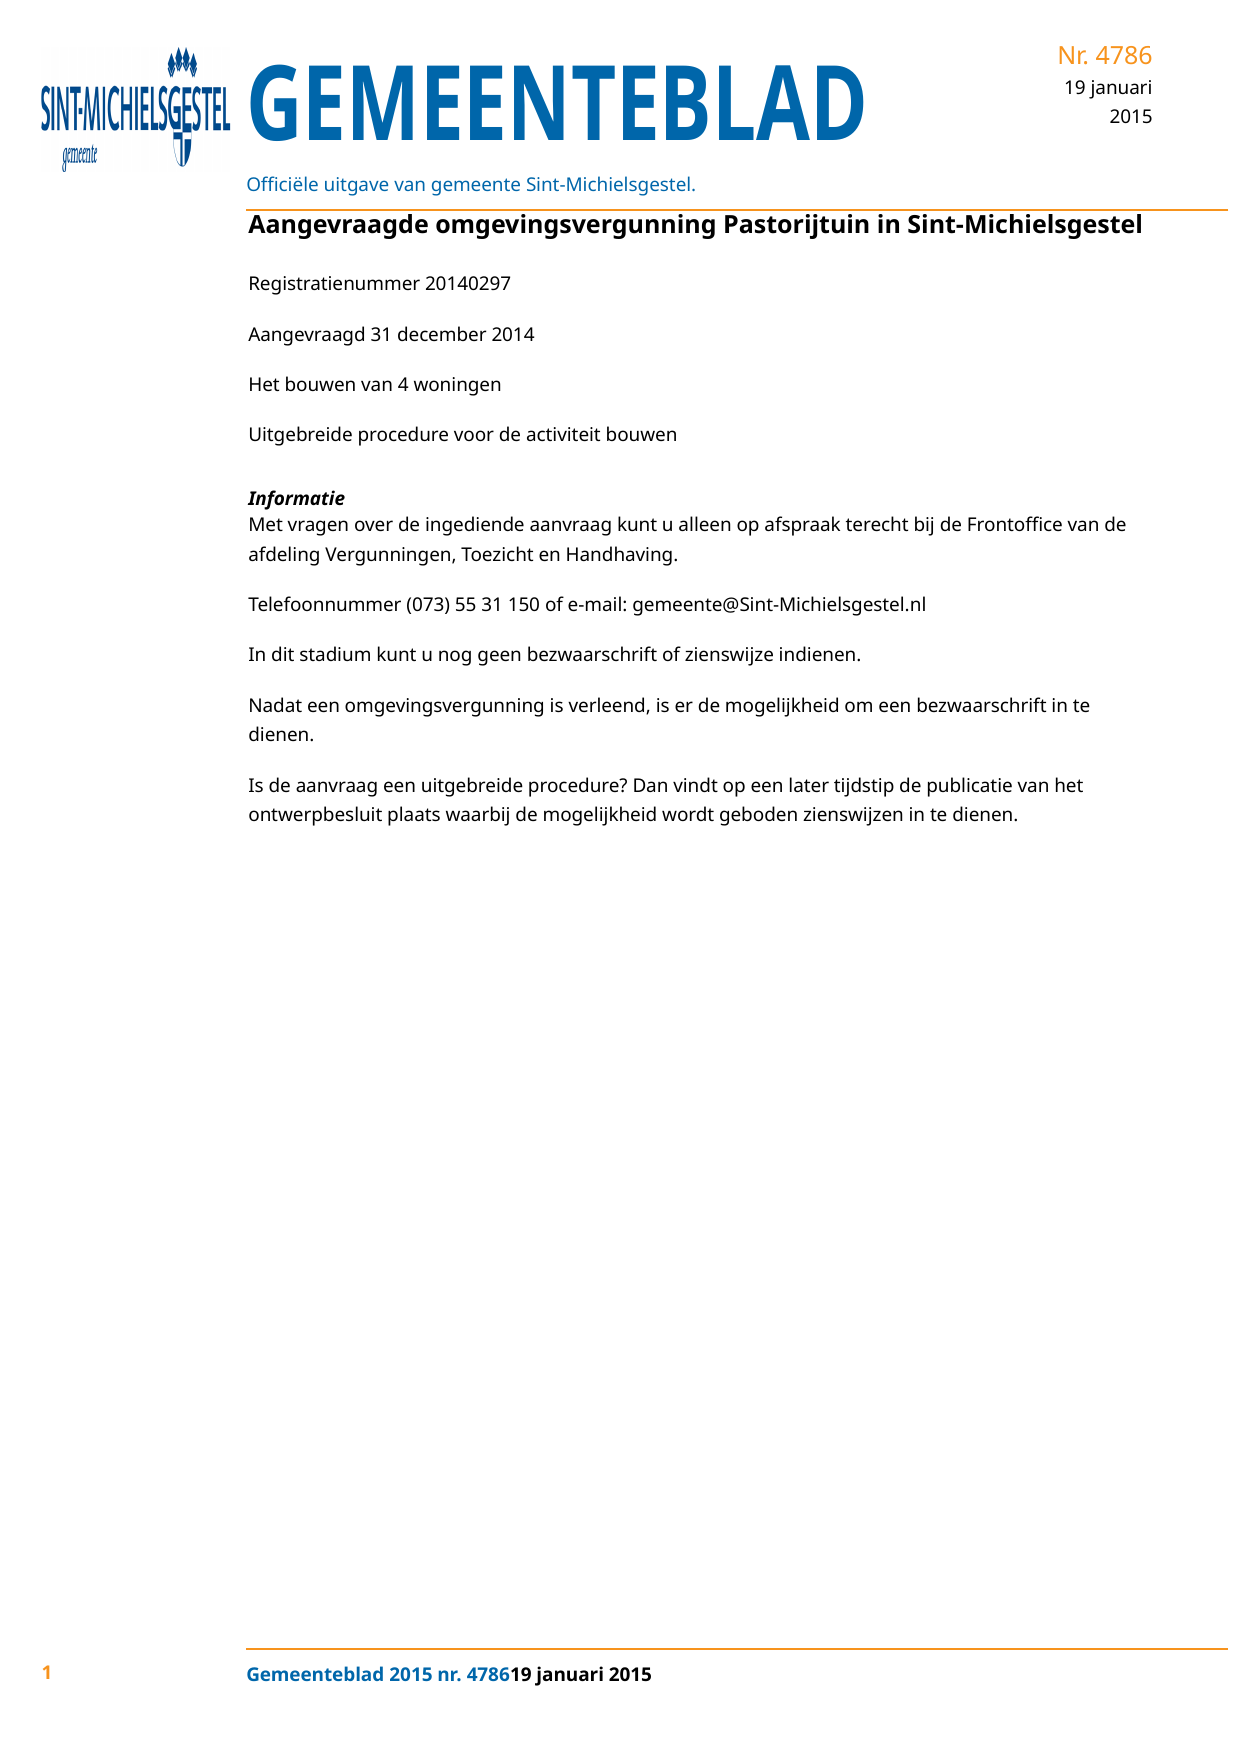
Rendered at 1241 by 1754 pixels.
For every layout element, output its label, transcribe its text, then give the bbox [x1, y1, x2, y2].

text Nadat een omgevingsvergunning is verleend, is er de mogelijkheid om een bezwaarschrift in te dienen. [248, 692, 1152, 747]
text Aangevraagde omgevingsvergunning Pastorijtuin in Sint-Michielsgestel [248, 211, 1152, 241]
text Is de aanvraag een uitgebreide procedure? Dan vindt op een later tijdstip de publicatie van het ontwerpbesluit plaats waarbij de mogelijkheid wordt geboden zienswijzen in te dienen. [248, 772, 1152, 827]
text Registratienummer 20140297 [248, 270, 1152, 296]
text Telefoonnummer (073) 55 31 150 of e-mail: gemeente@Sint-Michielsgestel.nl [248, 591, 1152, 617]
text Met vragen over de ingediende aanvraag kunt u alleen op afspraak terecht bij de Frontoffice van de afdeling Vergunningen, Toezicht en Handhaving. [248, 511, 1152, 567]
text In dit stadium kunt u nog geen bezwaarschrift of zienswijze indienen. [248, 642, 1152, 667]
text Aangevraagd 31 december 2014 [248, 321, 1152, 346]
text Uitgebreide procedure voor de activiteit bouwen [248, 422, 1152, 447]
text Informatie [248, 486, 1152, 511]
text Het bouwen van 4 woningen [248, 371, 1152, 397]
picture [41, 47, 231, 172]
